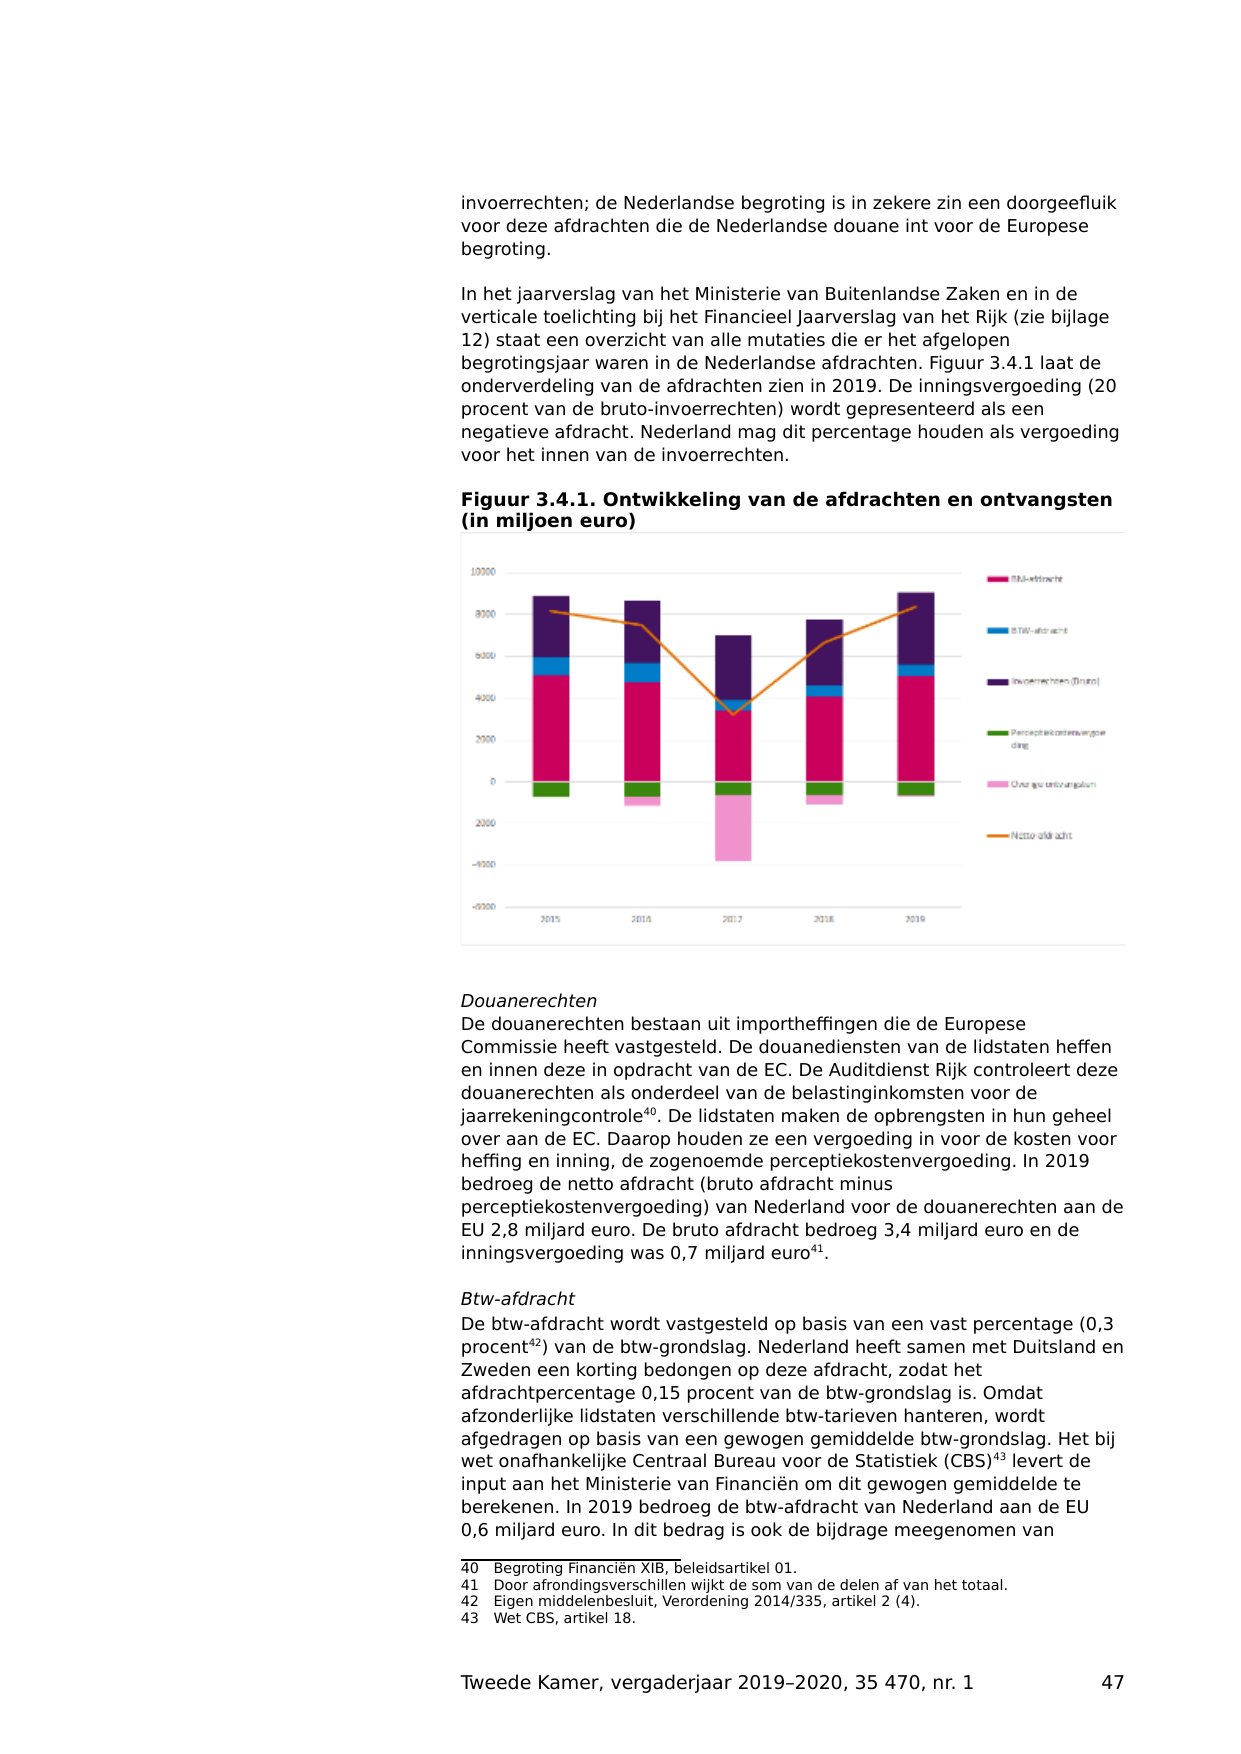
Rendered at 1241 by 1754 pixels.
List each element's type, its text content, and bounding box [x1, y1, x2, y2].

text In het jaarverslag van het Ministerie van Buitenlandse Zaken en in de verticale toelichting bij het Financieel Jaarverslag van het Rijk (zie bijlage 12) staat een overzicht van alle mutaties die er het afgelopen begrotingsjaar waren in de Nederlandse afdrachten. Figuur 3.4.1 laat de onderverdeling van de afdrachten zien in 2019. De inningsvergoeding (20 procent van de bruto-invoerrechten) wordt gepresenteerd als een negatieve afdracht. Nederland mag dit percentage houden als vergoeding voor het innen van de invoerrechten. [461, 282, 1125, 466]
text De btw-afdracht wordt vastgesteld op basis van een vast percentage (0,3 procent) van de btw-grondslag. Nederland heeft samen met Duitsland en Zweden een korting bedongen op deze afdracht, zodat het afdrachtpercentage 0,15 procent van de btw-grondslag is. Omdat afzonderlijke lidstaten verschillende btw-tarieven hanteren, wordt afgedragen op basis van een gewogen gemiddelde btw-grondslag. Het bij wet onafhankelijke Centraal Bureau voor de Statistiek (CBS) levert de input aan het Ministerie van Financiën om dit gewogen gemiddelde te berekenen. In 2019 bedroeg de btw-afdracht van Nederland aan de EU 0,6 miljard euro. In dit bedrag is ook de bijdrage meegenomen van [461, 1312, 1125, 1541]
text __Begroting Financiën XIB, beleidsartikel 01. [461, 1560, 1125, 1577]
text __Door afrondingsverschillen wijkt de som van de delen af van het totaal. [461, 1577, 1125, 1593]
text __Wet CBS, artikel 18. [461, 1610, 1125, 1627]
text Btw-afdracht [461, 1287, 1125, 1310]
text __Eigen middelenbesluit, Verordening 2014/335, artikel 2 (4). [461, 1593, 1125, 1610]
title Figuur 3.4.1. Ontwikkeling van de afdrachten en ontvangsten (in miljoen euro) [461, 489, 1125, 532]
text Douanerechten De douanerechten bestaan uit importheffingen die de Europese Commissie heeft vastgesteld. De douanediensten van de lidstaten heffen en innen deze in opdracht van de EC. De Auditdienst Rijk controleert deze douanerechten als onderdeel van de belastinginkomsten voor de jaarrekeningcontrole. De lidstaten maken de opbrengsten in hun geheel over aan de EC. Daarop houden ze een vergoeding in voor de kosten voor heffing en inning, de zogenoemde perceptiekostenvergoeding. In 2019 bedroeg de netto afdracht (bruto afdracht minus perceptiekostenvergoeding) van Nederland voor de douanerechten aan de EU 2,8 miljard euro. De bruto afdracht bedroeg 3,4 miljard euro en de inningsvergoeding was 0,7 miljard euro. [461, 989, 1125, 1264]
text invoerrechten; de Nederlandse begroting is in zekere zin een doorgeefluik voor deze afdrachten die de Nederlandse douane int voor de Europese begroting. [461, 191, 1125, 259]
